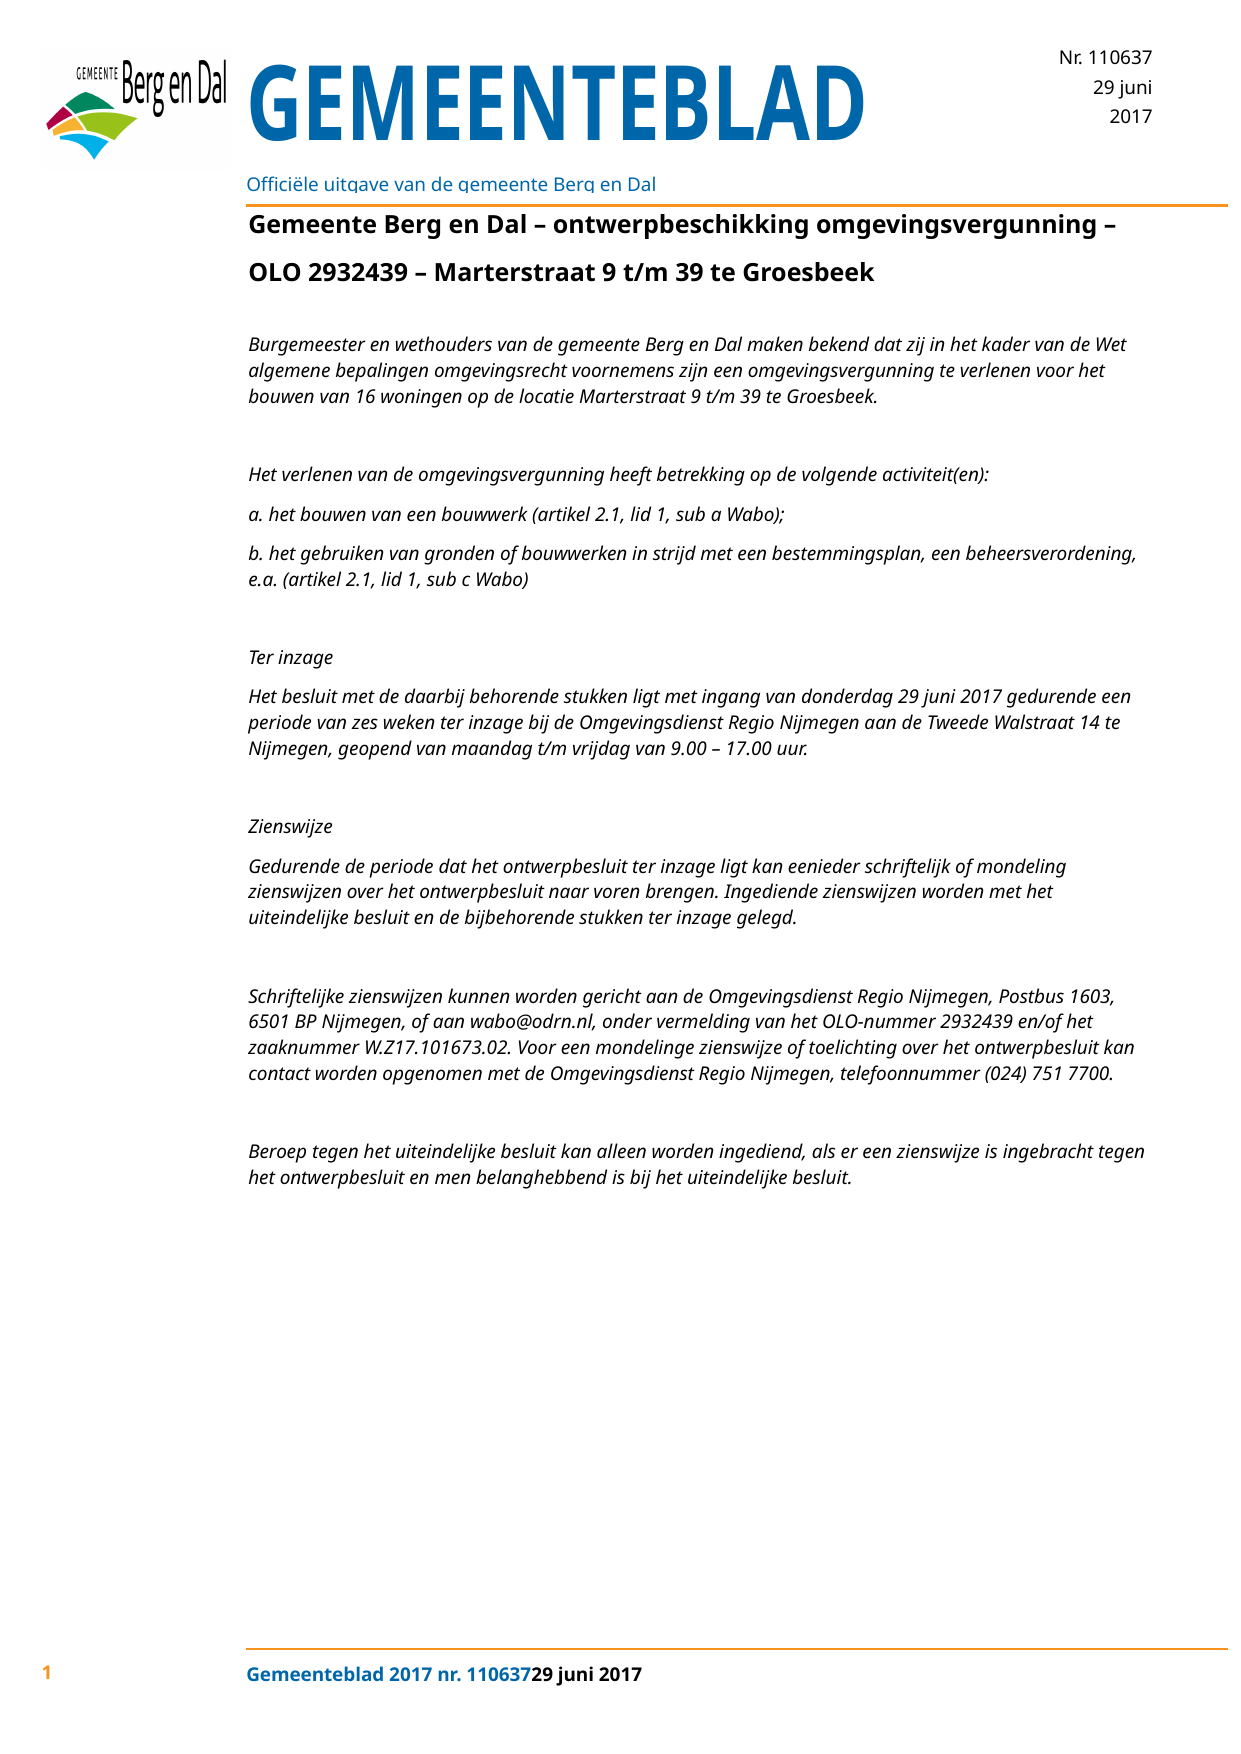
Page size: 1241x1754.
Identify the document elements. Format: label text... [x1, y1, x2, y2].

text Gedurende de periode dat het ontwerpbesluit ter inzage ligt kan eenieder schriftelijk of mondeling zienswijzen over het ontwerpbesluit naar voren brengen. Ingediende zienswijzen worden met het uiteindelijke besluit en de bijbehorende stukken ter inzage gelegd. [248, 853, 1152, 930]
text a. het bouwen van een bouwwerk (artikel 2.1, lid 1, sub a Wabo); [248, 501, 1152, 526]
text Burgemeester en wethouders van de gemeente Berg en Dal maken bekend dat zij in het kader van de Wet algemene bepalingen omgevingsrecht voornemens zijn een omgevingsvergunning te verlenen voor het bouwen van 16 woningen op de locatie Marterstraat 9 t/m 39 te Groesbeek. [248, 331, 1152, 409]
text b. het gebruiken van gronden of bouwwerken in strijd met een bestemmingsplan, een beheersverordening, e.a. (artikel 2.1, lid 1, sub c Wabo) [248, 540, 1152, 591]
text Ter inzage [248, 644, 1152, 670]
text Gemeente Berg en Dal – ontwerpbeschikking omgevingsvergunning – OLO 2932439 – Marterstraat 9 t/m 39 te Groesbeek [248, 207, 1152, 288]
text Zienswijze [248, 813, 1152, 839]
picture [41, 47, 231, 172]
text Het verlenen van de omgevingsvergunning heeft betrekking op de volgende activiteit(en): [248, 461, 1152, 487]
text Schriftelijke zienswijzen kunnen worden gericht aan de Omgevingsdienst Regio Nijmegen, Postbus 1603, 6501 BP Nijmegen, of aan wabo@odrn.nl, onder vermelding van het OLO-nummer 2932439 en/of het zaaknummer W.Z17.101673.02. Voor een mondelinge zienswijze of toelichting over het ontwerpbesluit kan contact worden opgenomen met de Omgevingsdienst Regio Nijmegen, telefoonnummer (024) 751 7700. [248, 983, 1152, 1086]
text Beroep tegen het uiteindelijke besluit kan alleen worden ingediend, als er een zienswijze is ingebracht tegen het ontwerpbesluit en men belanghebbend is bij het uiteindelijke besluit. [248, 1138, 1152, 1190]
text Het besluit met de daarbij behorende stukken ligt met ingang van donderdag 29 juni 2017 gedurende een periode van zes weken ter inzage bij de Omgevingsdienst Regio Nijmegen aan de Tweede Walstraat 14 te Nijmegen, geopend van maandag t/m vrijdag van 9.00 – 17.00 uur. [248, 683, 1152, 761]
